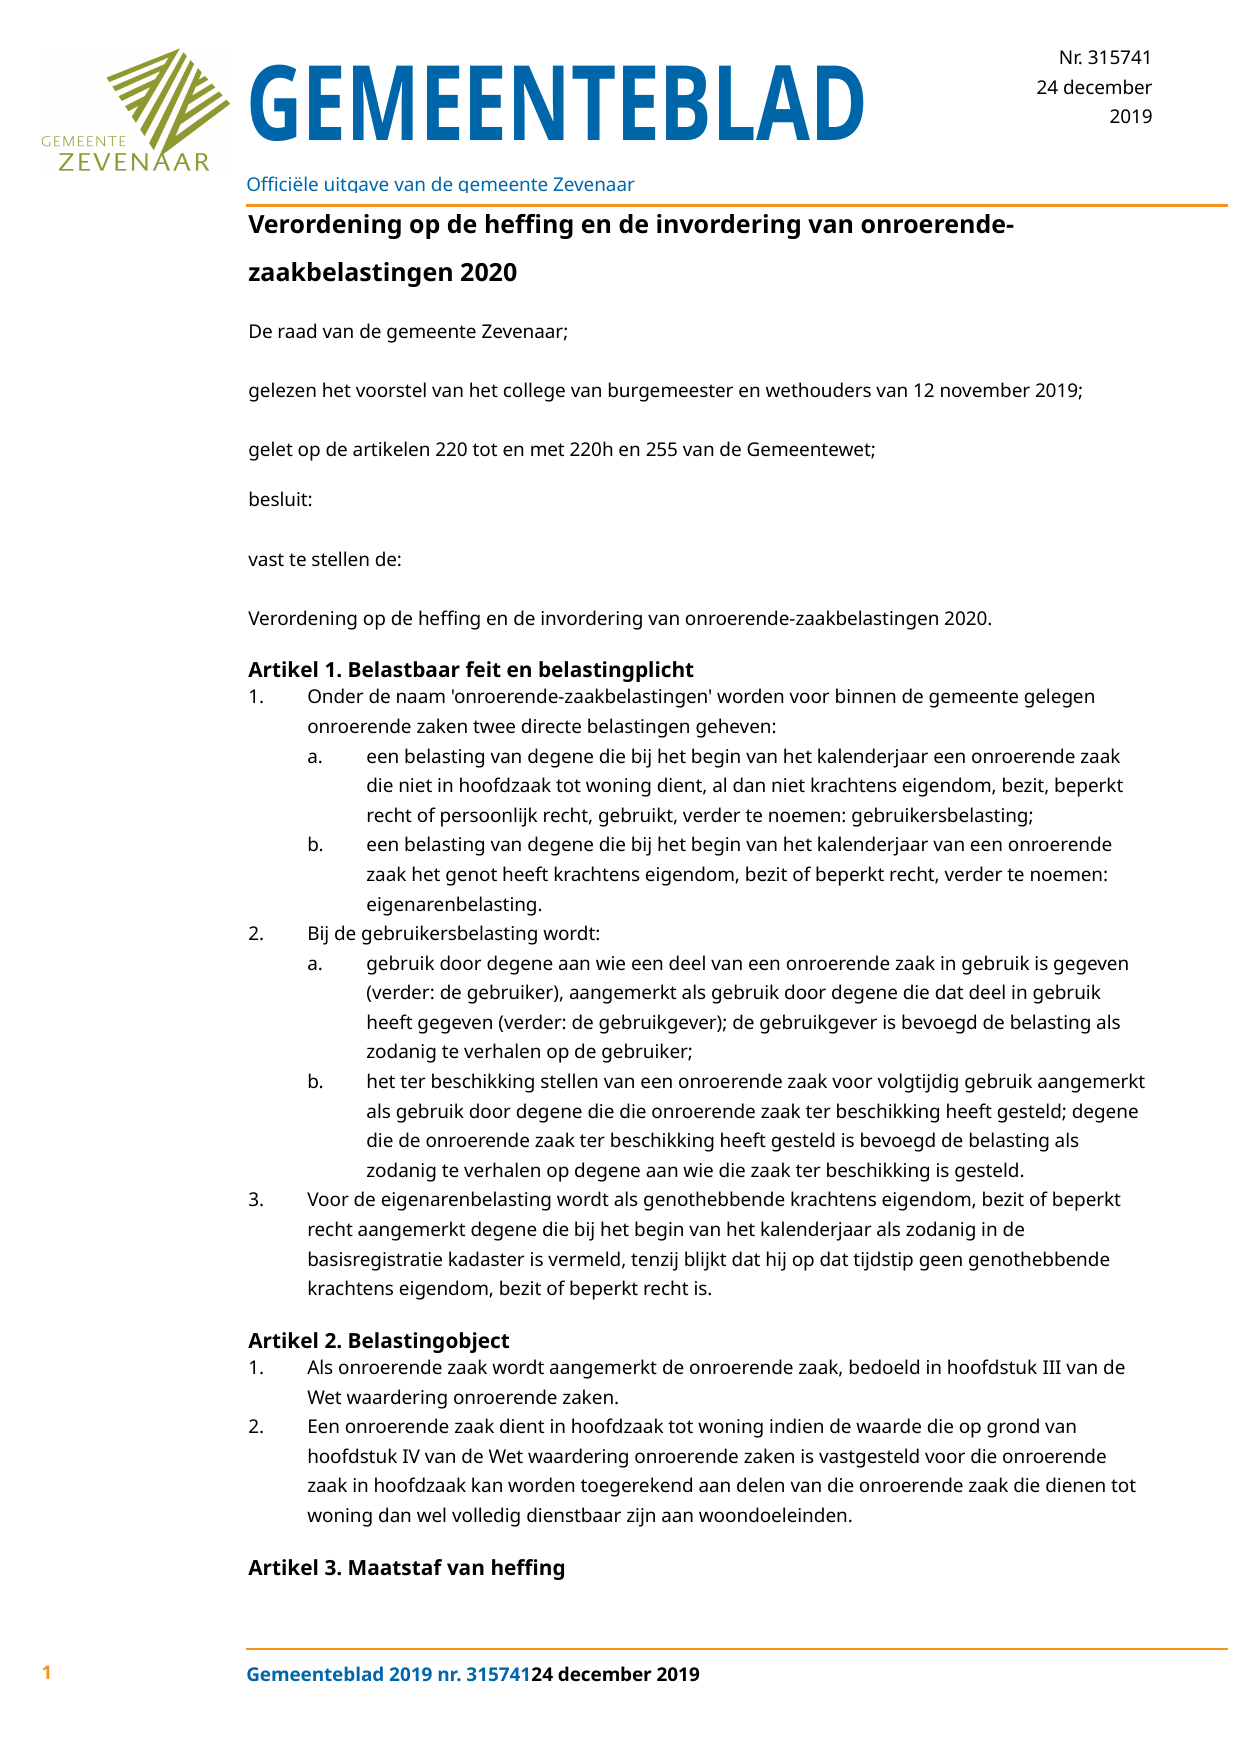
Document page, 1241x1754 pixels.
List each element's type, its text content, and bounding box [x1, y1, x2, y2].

list een belasting van degene die bij het begin van het kalenderjaar van een onroerende zaak het genot heeft krachtens eigendom, bezit of beperkt recht, verder te noemen: eigenarenbelasting. [307, 832, 1152, 917]
list Bij de gebruikersbelasting wordt: [248, 920, 1152, 946]
text besluit: [248, 487, 1152, 512]
text Artikel 3. Maatstaf van heffing [248, 1553, 1152, 1581]
text Artikel 2. Belastingobject [248, 1326, 1152, 1354]
picture [41, 47, 231, 172]
list een belasting van degene die bij het begin van het kalenderjaar een onroerende zaak die niet in hoofdzaak tot woning dient, al dan niet krachtens eigendom, bezit, beperkt recht of persoonlijk recht, gebruikt, verder te noemen: gebruikersbelasting; [307, 743, 1152, 828]
list het ter beschikking stellen van een onroerende zaak voor volgtijdig gebruik aangemerkt als gebruik door degene die die onroerende zaak ter beschikking heeft gesteld; degene die de onroerende zaak ter beschikking heeft gesteld is bevoegd de belasting als zodanig te verhalen op degene aan wie die zaak ter beschikking is gesteld. [307, 1068, 1152, 1183]
text Verordening op de heffing en de invordering van onroerende-zaakbelastingen 2020. [248, 605, 1152, 631]
text Artikel 1. Belastbaar feit en belastingplicht [248, 655, 1152, 684]
list Als onroerende zaak wordt aangemerkt de onroerende zaak, bedoeld in hoofdstuk III van de Wet waardering onroerende zaken. [248, 1354, 1152, 1409]
list gebruik door degene aan wie een deel van een onroerende zaak in gebruik is gegeven (verder: de gebruiker), aangemerkt als gebruik door degene die dat deel in gebruik heeft gegeven (verder: de gebruikgever); de gebruikgever is bevoegd de belasting als zodanig te verhalen op de gebruiker; [307, 950, 1152, 1064]
text De raad van de gemeente Zevenaar; [248, 318, 1152, 344]
text gelezen het voorstel van het college van burgemeester en wethouders van 12 november 2019; [248, 377, 1152, 403]
text gelet op de artikelen 220 tot en met 220h en 255 van de Gemeentewet; [248, 436, 1152, 462]
list Voor de eigenarenbelasting wordt als genothebbende krachtens eigendom, bezit of beperkt recht aangemerkt degene die bij het begin van het kalenderjaar als zodanig in de basisregistratie kadaster is vermeld, tenzij blijkt dat hij op dat tijdstip geen genothebbende krachtens eigendom, bezit of beperkt recht is. [248, 1187, 1152, 1301]
list Een onroerende zaak dient in hoofdzaak tot woning indien de waarde die op grond van hoofdstuk IV van de Wet waardering onroerende zaken is vastgesteld voor die onroerende zaak in hoofdzaak kan worden toegerekend aan delen van die onroerende zaak die dienen tot woning dan wel volledig dienstbaar zijn aan woondoeleinden. [248, 1413, 1152, 1528]
text vast te stellen de: [248, 546, 1152, 571]
list Onder de naam 'onroerende-zaakbelastingen' worden voor binnen de gemeente gelegen onroerende zaken twee directe belastingen geheven: [248, 684, 1152, 739]
text Verordening op de heffing en de invordering van onroerende-zaakbelastingen 2020 [248, 207, 1152, 288]
